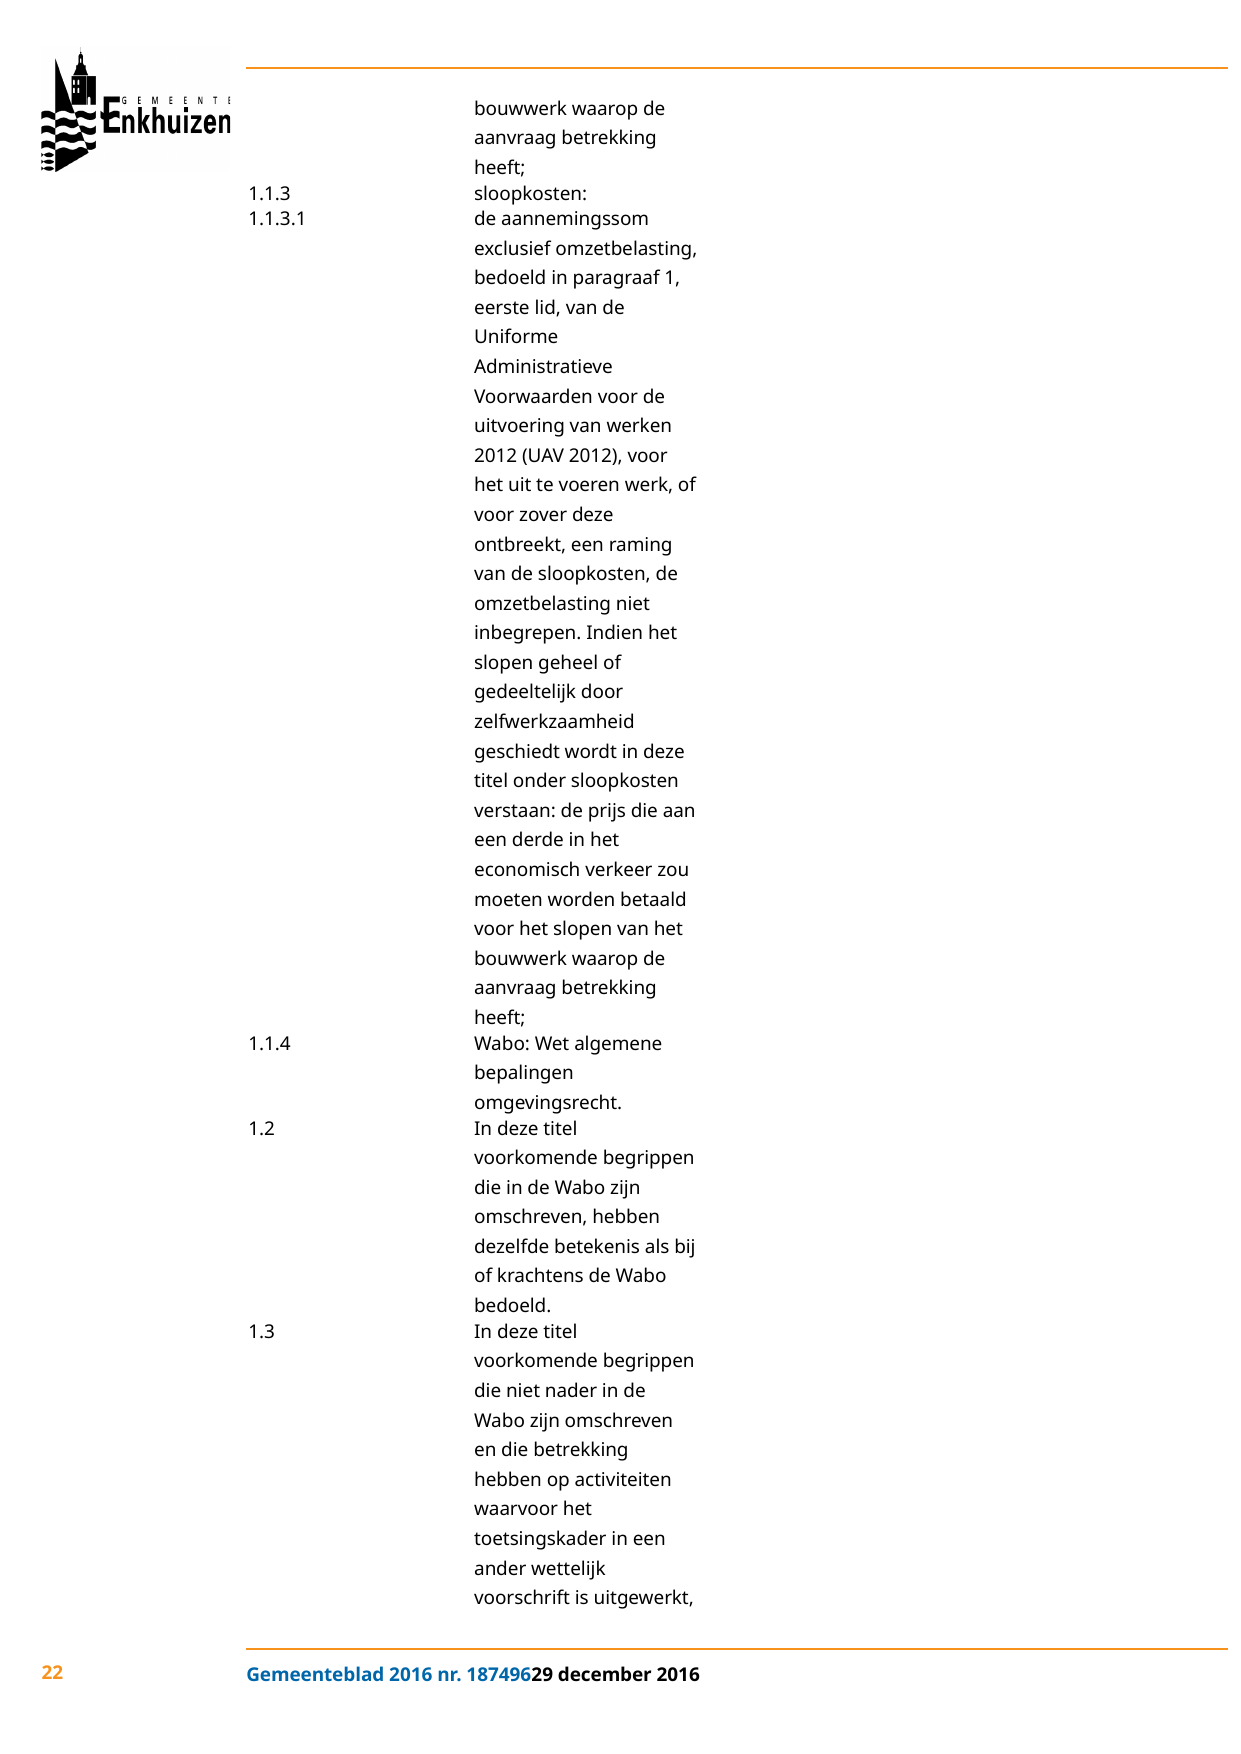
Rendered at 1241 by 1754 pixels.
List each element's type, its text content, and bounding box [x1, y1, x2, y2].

table_cell [926, 205, 1152, 1030]
table_cell [926, 1030, 1152, 1115]
table_cell [926, 1115, 1152, 1318]
table_cell 1.1.4 [248, 1030, 474, 1115]
table_cell [926, 180, 1152, 205]
table_cell In deze titel voorkomende begrippen die in de Wabo zijn omschreven, hebben dezelfde betekenis als bij of krachtens de Wabo bedoeld. [474, 1115, 700, 1318]
picture [41, 47, 231, 172]
table_cell [700, 205, 926, 1030]
table_cell de aannemingssom exclusief omzetbelasting, bedoeld in paragraaf 1, eerste lid, van de Uniforme Administratieve Voorwaarden voor de uitvoering van werken 2012 (UAV 2012), voor het uit te voeren werk, of voor zover deze ontbreekt, een raming van de sloopkosten, de omzetbelasting niet inbegrepen. Indien het slopen geheel of gedeeltelijk door zelfwerkzaamheid geschiedt wordt in deze titel onder sloopkosten verstaan: de prijs die aan een derde in het economisch verkeer zou moeten worden betaald voor het slopen van het bouwwerk waarop de aanvraag betrekking heeft; [474, 205, 700, 1030]
table_cell [700, 180, 926, 205]
table_cell [926, 1318, 1152, 1610]
table_cell [700, 1318, 926, 1610]
table_cell 1.2 [248, 1115, 474, 1318]
table_cell Wabo: Wet algemene bepalingen omgevingsrecht. [474, 1030, 700, 1115]
table_cell bouwwerk waarop de aanvraag betrekking heeft; [474, 95, 700, 180]
table_cell In deze titel voorkomende begrippen die niet nader in de Wabo zijn omschreven en die betrekking hebben op activiteiten waarvoor het toetsingskader in een ander wettelijk voorschrift is uitgewerkt, [474, 1318, 700, 1610]
table_cell sloopkosten: [474, 180, 700, 205]
table_cell 1.3 [248, 1318, 474, 1610]
table_cell 1.1.3.1 [248, 205, 474, 1030]
table_cell [700, 95, 926, 180]
table_cell 1.1.3 [248, 180, 474, 205]
table_cell [700, 1115, 926, 1318]
table_cell [926, 95, 1152, 180]
table_cell [248, 95, 474, 180]
table_cell [700, 1030, 926, 1115]
